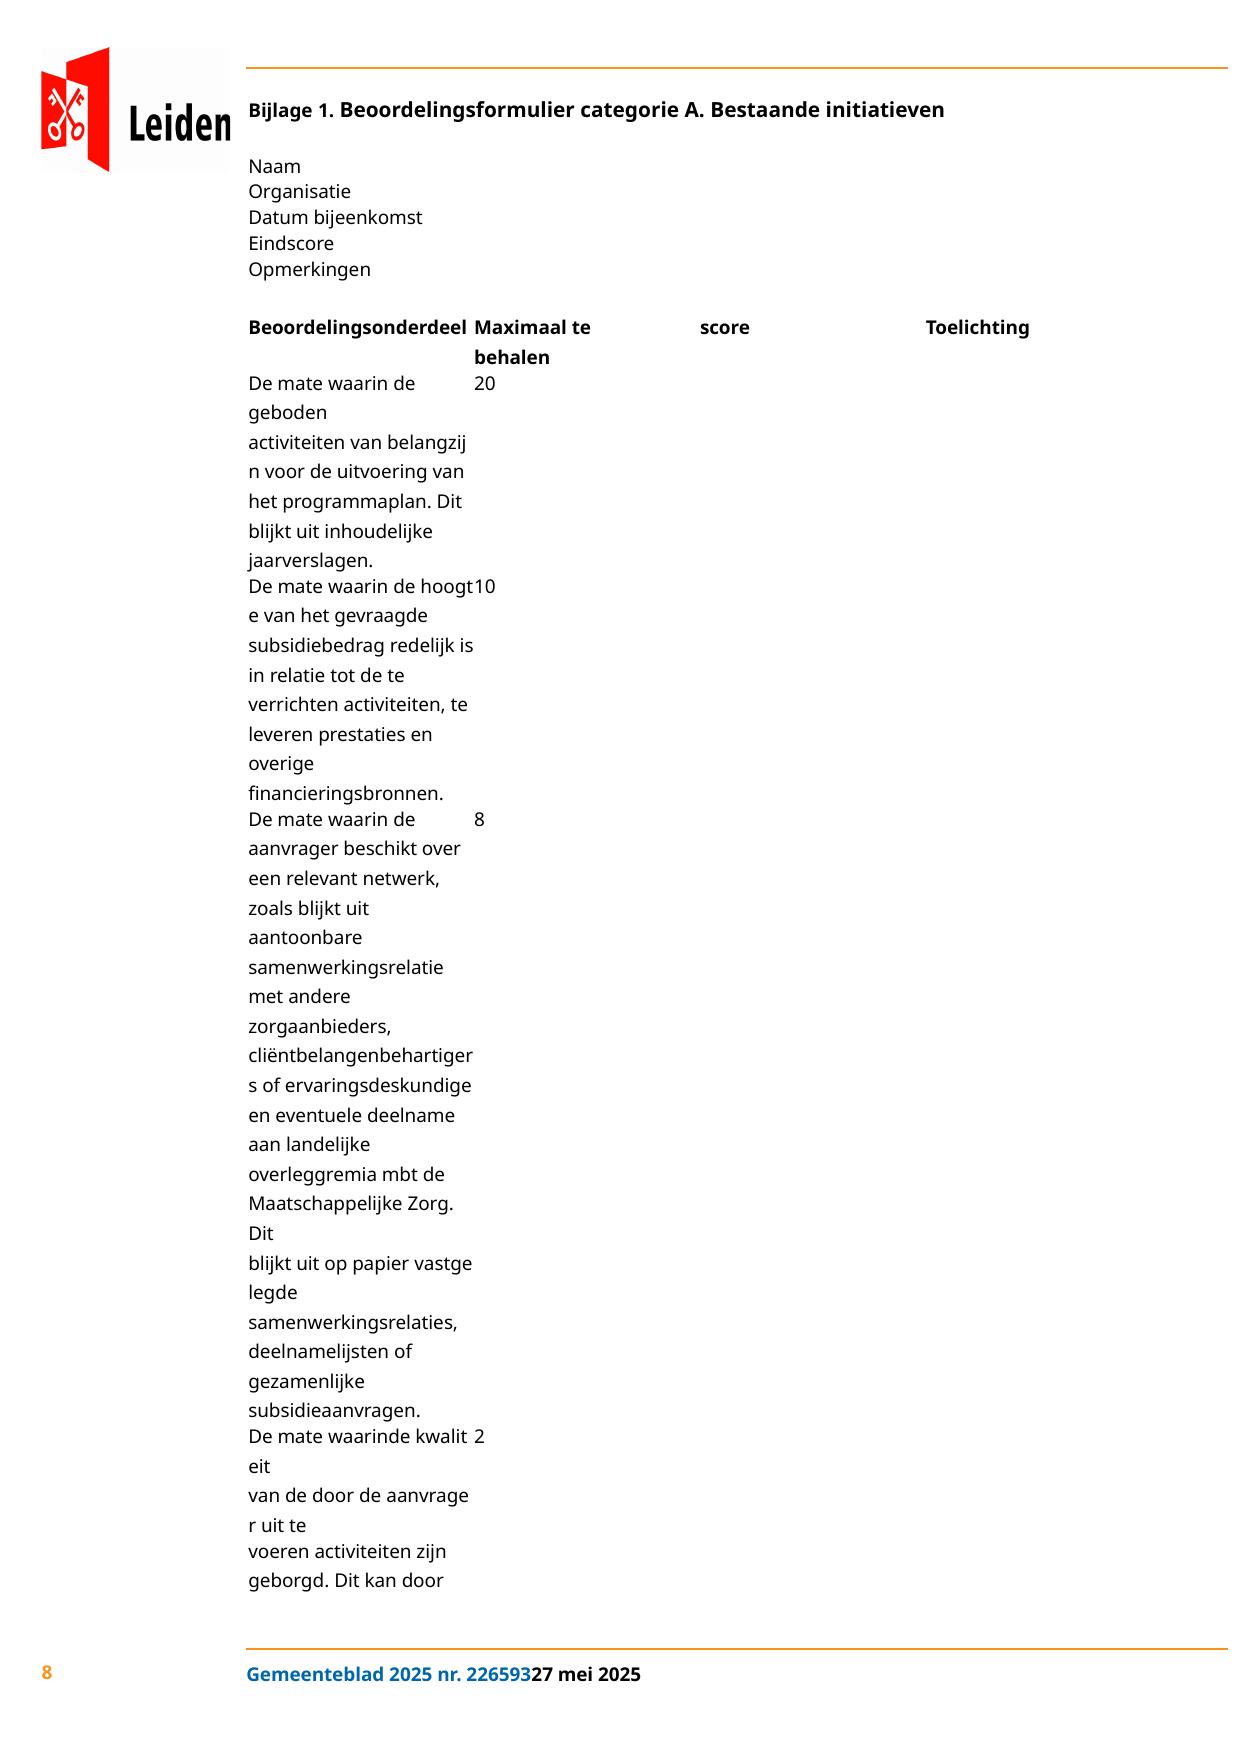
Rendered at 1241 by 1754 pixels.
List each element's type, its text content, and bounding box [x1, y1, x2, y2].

table_cell [926, 573, 1152, 806]
table_cell 20 [474, 370, 700, 573]
table_cell 10 [474, 573, 700, 806]
picture [41, 47, 231, 172]
table_cell [700, 179, 1152, 204]
table_cell [926, 1423, 1152, 1538]
table_cell De mate waarin de aanvrager beschikt over een relevant netwerk, zoals blijkt uit aantoonbare samenwerkingsrelatie met andere zorgaanbieders, cliëntbelangenbehartigers of ervaringsdeskundige en eventuele deelname aan landelijke overleggremia mbt de Maatschappelijke Zorg. Dit blijkt uit op papier vastgelegde samenwerkingsrelaties, deelnamelijsten of gezamenlijke subsidieaanvragen. [248, 806, 474, 1423]
table_header [700, 153, 1152, 179]
table_cell De mate waarin de geboden activiteiten van belangzijn voor de uitvoering van het programmaplan. Dit blijkt uit inhoudelijke jaarverslagen. [248, 370, 474, 573]
table_cell 2 [474, 1423, 700, 1538]
table_header Maximaal te behalen [474, 315, 700, 370]
table_cell [700, 230, 1152, 256]
table_cell [700, 1423, 926, 1538]
table_cell Datum bijeenkomst [248, 205, 700, 230]
table_cell [700, 573, 926, 806]
table_cell Opmerkingen [248, 256, 700, 282]
table_cell [926, 370, 1152, 573]
table_cell [700, 256, 1152, 282]
table_cell [700, 205, 1152, 230]
table_cell De mate waarinde kwaliteit van de door de aanvrager uit te [248, 1423, 474, 1538]
table_cell 8 [474, 806, 700, 1423]
table_cell [700, 806, 926, 1423]
table_header Beoordelingsonderdeel [248, 315, 474, 370]
table_cell [474, 1538, 700, 1593]
table_cell [700, 1538, 926, 1593]
table_cell Organisatie [248, 179, 700, 204]
table_cell voeren activiteiten zijn geborgd. Dit kan door [248, 1538, 474, 1593]
table_header Toelichting [926, 315, 1152, 370]
table_header Naam [248, 153, 700, 179]
table_cell Eindscore [248, 230, 700, 256]
text Bijlage 1. Beoordelingsformulier categorie A. Bestaande initiatieven [248, 95, 1152, 123]
table_cell [700, 370, 926, 573]
table_cell [926, 806, 1152, 1423]
table_header score [700, 315, 926, 370]
table_cell De mate waarin de hoogte van het gevraagde subsidiebedrag redelijk is in relatie tot de te verrichten activiteiten, te leveren prestaties en overige financieringsbronnen. [248, 573, 474, 806]
table_cell [926, 1538, 1152, 1593]
